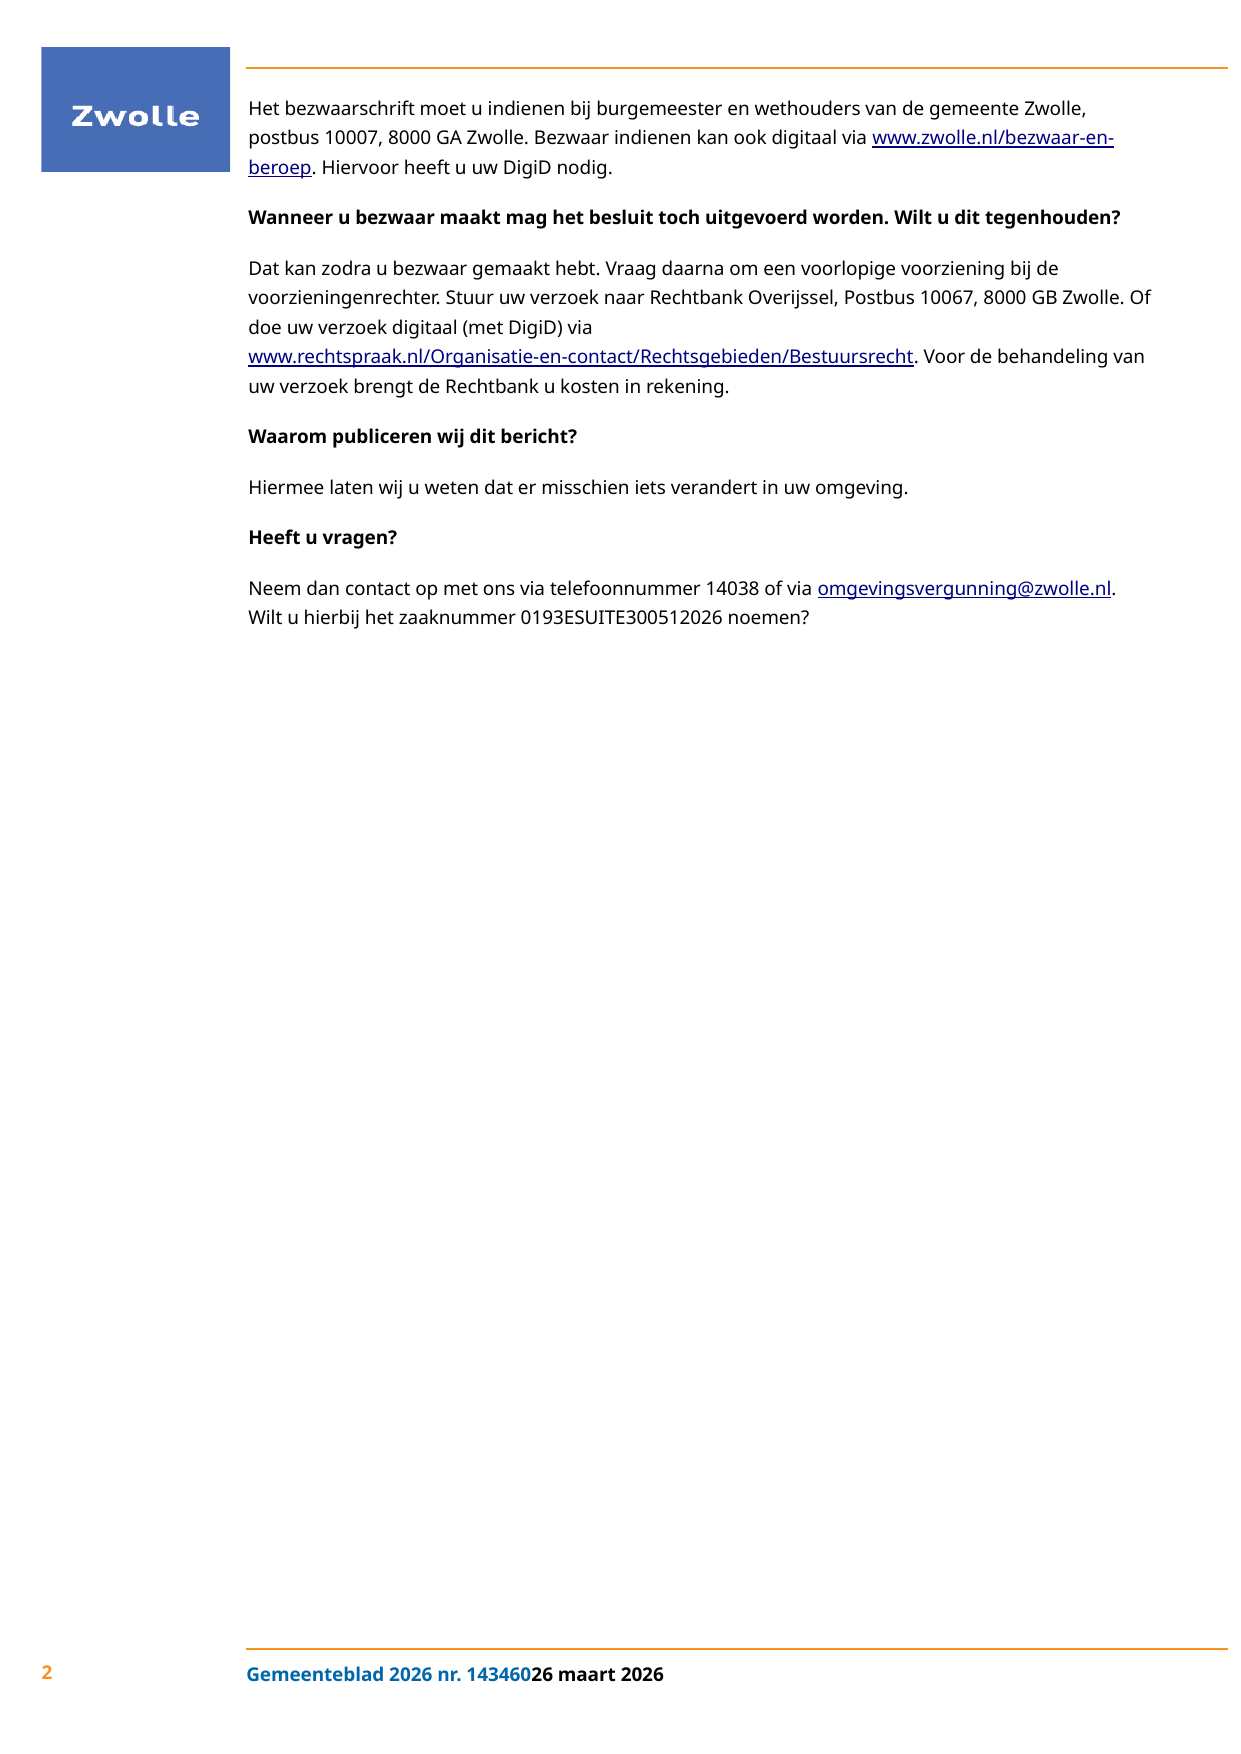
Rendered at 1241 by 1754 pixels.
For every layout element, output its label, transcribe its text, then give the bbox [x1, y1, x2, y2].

text Waarom publiceren wij dit bericht? [248, 423, 1152, 449]
text Heeft u vragen? [248, 524, 1152, 550]
text Neem dan contact op met ons via telefoonnummer 14038 of via omgevingsvergunning@zwolle.nl. Wilt u hierbij het zaaknummer 0193ESUITE300512026 noemen? [248, 575, 1152, 630]
text Dat kan zodra u bezwaar gemaakt hebt. Vraag daarna om een voorlopige voorziening bij de voorzieningenrechter. Stuur uw verzoek naar Rechtbank Overijssel, Postbus 10067, 8000 GB Zwolle. Of doe uw verzoek digitaal (met DigiD) via www.rechtspraak.nl/Organisatie-en-contact/Rechtsgebieden/Bestuursrecht. Voor de behandeling van uw verzoek brengt de Rechtbank u kosten in rekening. [248, 255, 1152, 399]
picture [41, 47, 231, 172]
text Het bezwaarschrift moet u indienen bij burgemeester en wethouders van de gemeente Zwolle, postbus 10007, 8000 GA Zwolle. Bezwaar indienen kan ook digitaal via www.zwolle.nl/bezwaar-en-beroep. Hiervoor heeft u uw DigiD nodig. [248, 95, 1152, 180]
text Hiermee laten wij u weten dat er misschien iets verandert in uw omgeving. [248, 474, 1152, 500]
text Wanneer u bezwaar maakt mag het besluit toch uitgevoerd worden. Wilt u dit tegenhouden? [248, 204, 1152, 230]
